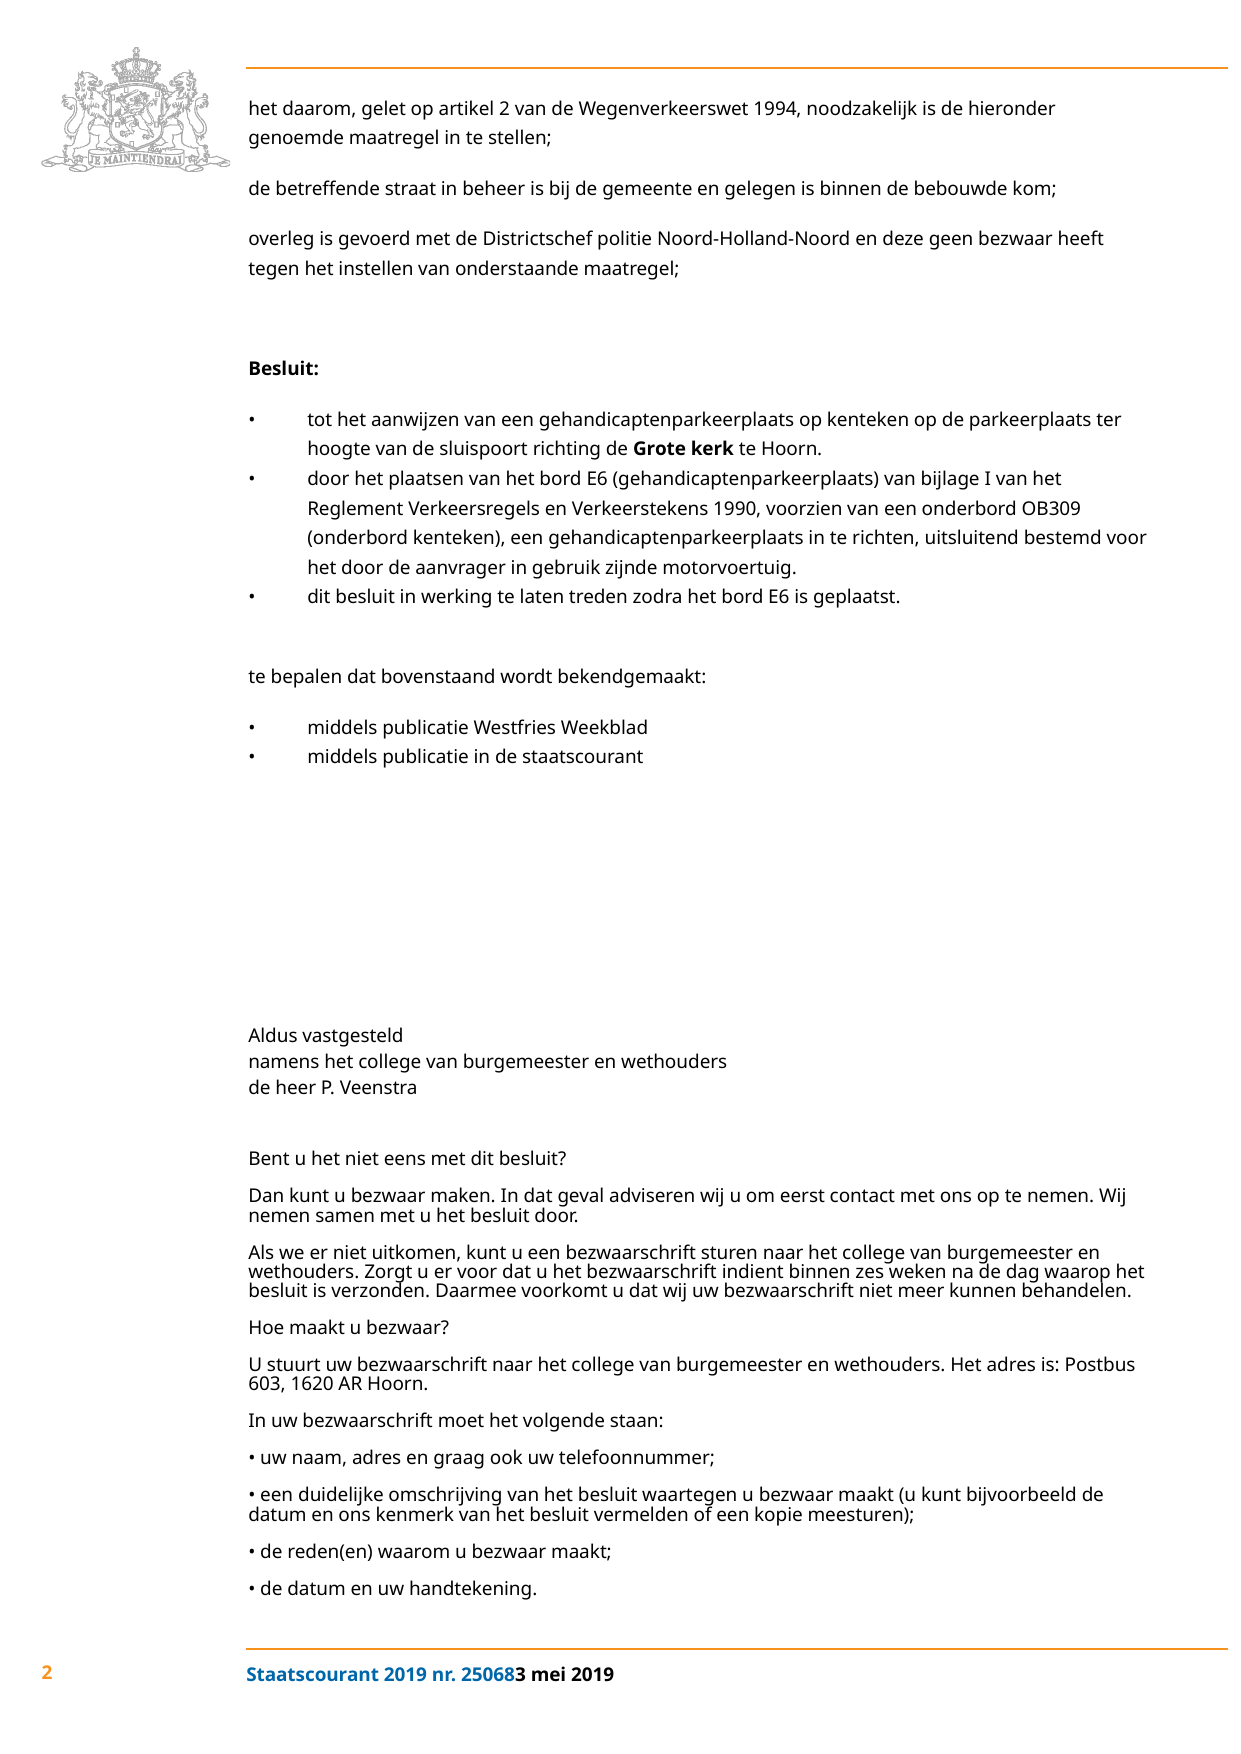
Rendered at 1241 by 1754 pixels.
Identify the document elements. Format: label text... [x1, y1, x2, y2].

text Aldus vastgesteld [248, 1023, 1152, 1048]
list middels publicatie in de staatscourant [248, 743, 1152, 769]
list door het plaatsen van het bord E6 (gehandicaptenparkeerplaats) van bijlage I van het Reglement Verkeersregels en Verkeerstekens 1990, voorzien van een onderbord OB309 (onderbord kenteken), een gehandicaptenparkeerplaats in te richten, uitsluitend bestemd voor het door de aanvrager in gebruik zijnde motorvoertuig. [248, 465, 1152, 580]
text • uw naam, adres en graag ook uw telefoonnummer; [248, 1449, 1152, 1469]
text • de datum en uw handtekening. [248, 1579, 1152, 1599]
list dit besluit in werking te laten treden zodra het bord E6 is geplaatst. [248, 583, 1152, 609]
text Besluit: [248, 356, 1152, 381]
text het daarom, gelet op artikel 2 van de Wegenverkeerswet 1994, noodzakelijk is de hieronder genoemde maatregel in te stellen; [248, 95, 1152, 150]
list middels publicatie Westfries Weekblad [248, 714, 1152, 740]
text te bepalen dat bovenstaand wordt bekendgemaakt: [248, 663, 1152, 689]
text Dan kunt u bezwaar maken. In dat geval adviseren wij u om eerst contact met ons op te nemen. Wij nemen samen met u het besluit door. [248, 1187, 1152, 1226]
text overleg is gevoerd met de Districtschef politie Noord-Holland-Noord en deze geen bezwaar heeft tegen het instellen van onderstaande maatregel; [248, 225, 1152, 281]
picture [41, 47, 231, 172]
text • de reden(en) waarom u bezwaar maakt; [248, 1543, 1152, 1562]
text Als we er niet uitkomen, kunt u een bezwaarschrift sturen naar het college van burgemeester en wethouders. Zorgt u er voor dat u het bezwaarschrift indient binnen zes weken na de dag waarop het besluit is verzonden. Daarmee voorkomt u dat wij uw bezwaarschrift niet meer kunnen behandelen. [248, 1244, 1152, 1301]
text Bent u het niet eens met dit besluit? [248, 1150, 1152, 1170]
text namens het college van burgemeester en wethouders [248, 1048, 1152, 1074]
text de heer P. Veenstra [248, 1074, 1152, 1100]
text In uw bezwaarschrift moet het volgende staan: [248, 1412, 1152, 1432]
text • een duidelijke omschrijving van het besluit waartegen u bezwaar maakt (u kunt bijvoorbeeld de datum en ons kenmerk van het besluit vermelden of een kopie meesturen); [248, 1486, 1152, 1525]
list tot het aanwijzen van een gehandicaptenparkeerplaats op kenteken op de parkeerplaats ter hoogte van de sluispoort richting de Grote kerk te Hoorn. [248, 406, 1152, 461]
text de betreffende straat in beheer is bij de gemeente en gelegen is binnen de bebouwde kom; [248, 175, 1152, 201]
text U stuurt uw bezwaarschrift naar het college van burgemeester en wethouders. Het adres is: Postbus 603, 1620 AR Hoorn. [248, 1356, 1152, 1395]
text Hoe maakt u bezwaar? [248, 1319, 1152, 1338]
